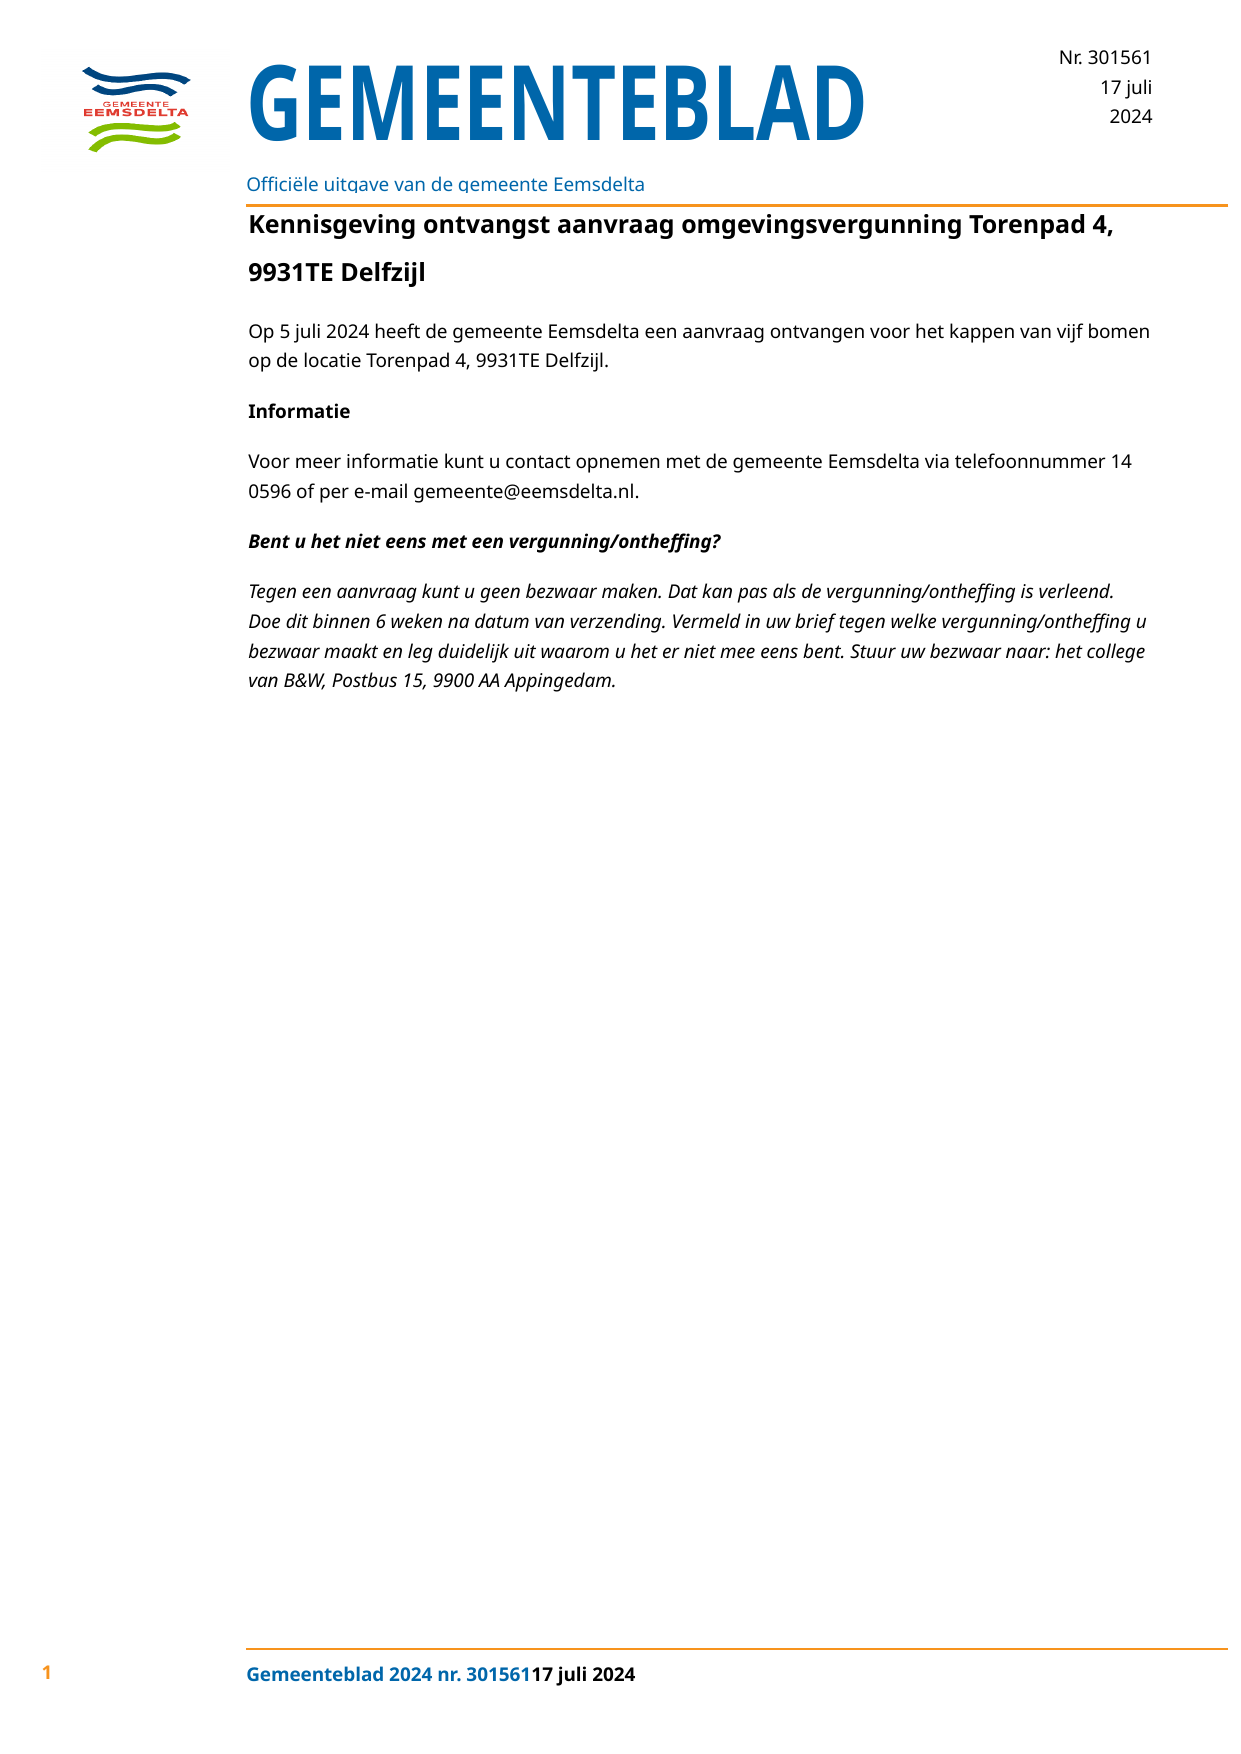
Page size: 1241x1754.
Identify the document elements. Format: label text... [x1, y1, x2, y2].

picture [41, 47, 231, 172]
text Op 5 juli 2024 heeft de gemeente Eemsdelta een aanvraag ontvangen voor het kappen van vijf bomen op de locatie Torenpad 4, 9931TE Delfzijl. [248, 318, 1152, 373]
text Bent u het niet eens met een vergunning/ontheffing? [248, 528, 1152, 554]
text Voor meer informatie kunt u contact opnemen met de gemeente Eemsdelta via telefoonnummer 14 0596 of per e-mail gemeente@eemsdelta.nl. [248, 448, 1152, 504]
text Informatie [248, 398, 1152, 424]
text Tegen een aanvraag kunt u geen bezwaar maken. Dat kan pas als de vergunning/ontheffing is verleend. Doe dit binnen 6 weken na datum van verzending. Vermeld in uw brief tegen welke vergunning/ontheffing u bezwaar maakt en leg duidelijk uit waarom u het er niet mee eens bent. Stuur uw bezwaar naar: het college van B&W, Postbus 15, 9900 AA Appingedam. [248, 579, 1152, 693]
text Kennisgeving ontvangst aanvraag omgevingsvergunning Torenpad 4, 9931TE Delfzijl [248, 207, 1152, 288]
